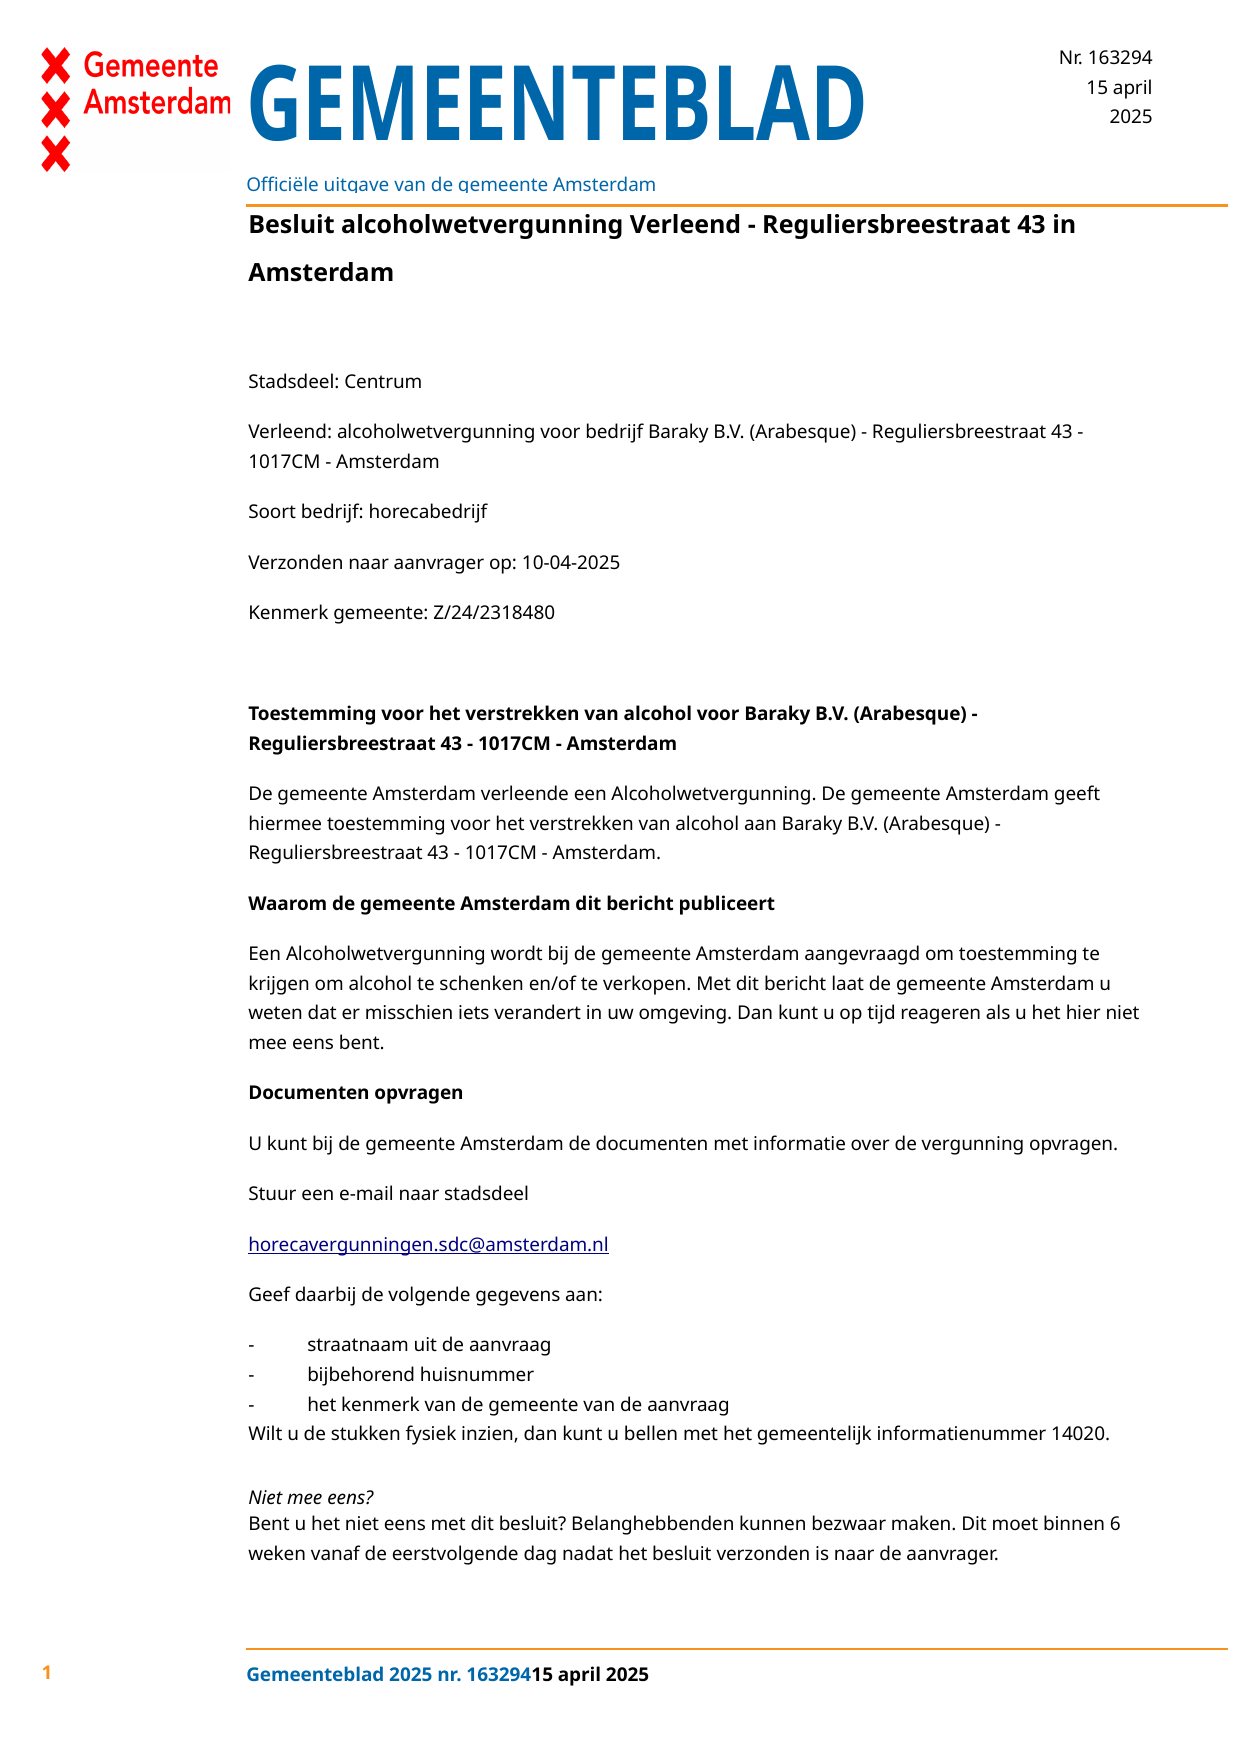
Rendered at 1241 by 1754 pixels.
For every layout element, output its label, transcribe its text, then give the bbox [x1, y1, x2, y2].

text Toestemming voor het verstrekken van alcohol voor Baraky B.V. (Arabesque) - Reguliersbreestraat 43 - 1017CM - Amsterdam [248, 700, 1152, 756]
text Besluit alcoholwetvergunning Verleend - Reguliersbreestraat 43 in Amsterdam [248, 207, 1152, 288]
text Soort bedrijf: horecabedrijf [248, 499, 1152, 524]
text Wilt u de stukken fysiek inzien, dan kunt u bellen met het gemeentelijk informatienummer 14020. [248, 1420, 1152, 1446]
text horecavergunningen.sdc@amsterdam.nl [248, 1231, 1152, 1257]
text De gemeente Amsterdam verleende een Alcoholwetvergunning. De gemeente Amsterdam geeft hiermee toestemming voor het verstrekken van alcohol aan Baraky B.V. (Arabesque) - Reguliersbreestraat 43 - 1017CM - Amsterdam. [248, 780, 1152, 865]
list bijbehorend huisnummer [248, 1361, 1152, 1387]
text Kenmerk gemeente: Z/24/2318480 [248, 599, 1152, 625]
picture [41, 47, 231, 172]
text Documenten opvragen [248, 1079, 1152, 1105]
text U kunt bij de gemeente Amsterdam de documenten met informatie over de vergunning opvragen. [248, 1130, 1152, 1156]
text Stadsdeel: Centrum [248, 368, 1152, 394]
text Bent u het niet eens met dit besluit? Belanghebbenden kunnen bezwaar maken. Dit moet binnen 6 weken vanaf de eerstvolgende dag nadat het besluit verzonden is naar de aanvrager. [248, 1510, 1152, 1565]
text Stuur een e-mail naar stadsdeel [248, 1180, 1152, 1206]
text Verzonden naar aanvrager op: 10-04-2025 [248, 549, 1152, 575]
text Geef daarbij de volgende gegevens aan: [248, 1281, 1152, 1307]
text Waarom de gemeente Amsterdam dit bericht publiceert [248, 890, 1152, 916]
text Niet mee eens? [248, 1484, 1152, 1510]
list straatnaam uit de aanvraag [248, 1332, 1152, 1357]
text Een Alcoholwetvergunning wordt bij de gemeente Amsterdam aangevraagd om toestemming te krijgen om alcohol te schenken en/of te verkopen. Met dit bericht laat de gemeente Amsterdam u weten dat er misschien iets verandert in uw omgeving. Dan kunt u op tijd reageren als u het hier niet mee eens bent. [248, 940, 1152, 1055]
list het kenmerk van de gemeente van de aanvraag [248, 1391, 1152, 1417]
text Verleend: alcoholwetvergunning voor bedrijf Baraky B.V. (Arabesque) - Reguliersbreestraat 43 - 1017CM - Amsterdam [248, 419, 1152, 474]
